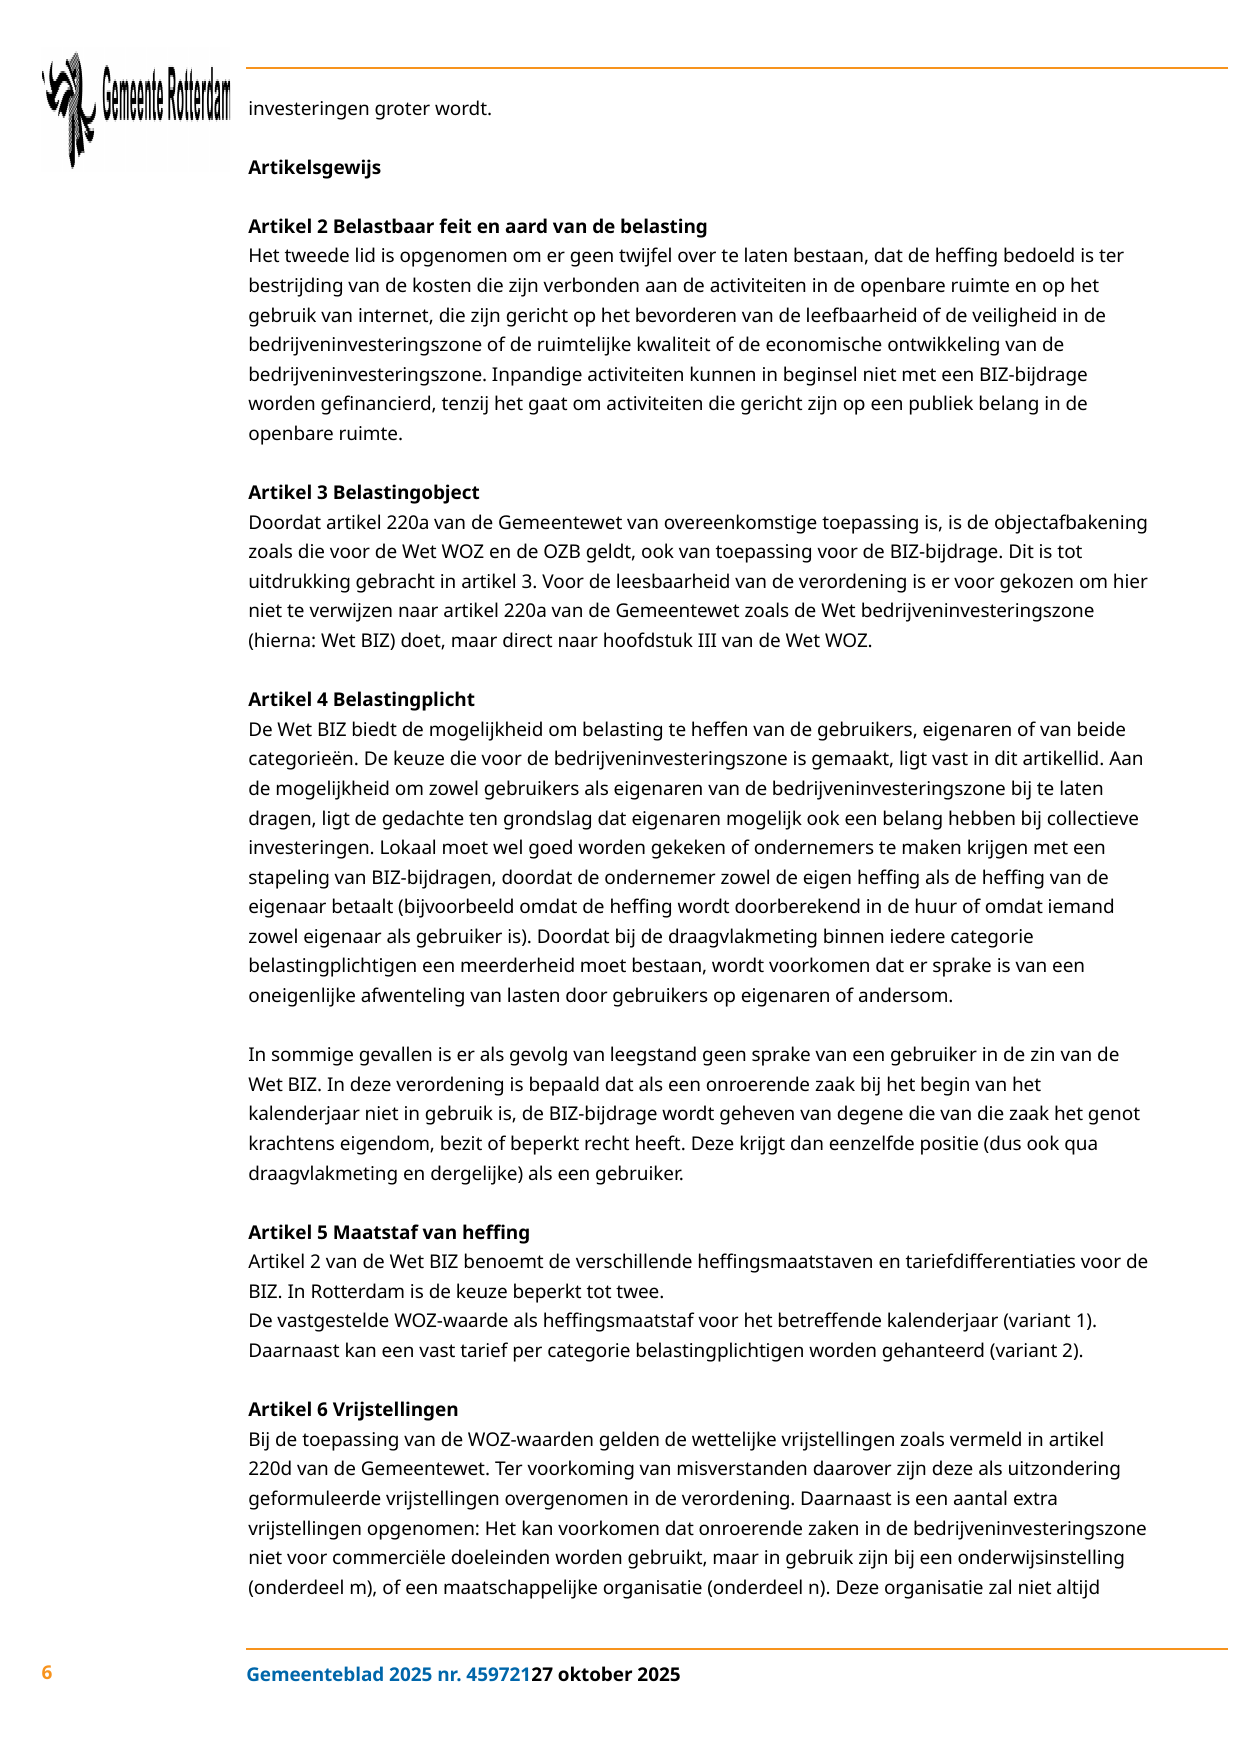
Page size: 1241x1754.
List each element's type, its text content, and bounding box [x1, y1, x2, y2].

text Het tweede lid is opgenomen om er geen twijfel over te laten bestaan, dat de heffing bedoeld is ter bestrijding van de kosten die zijn verbonden aan de activiteiten in de openbare ruimte en op het gebruik van internet, die zijn gericht op het bevorderen van de leefbaarheid of de veiligheid in de bedrijveninvesteringszone of de ruimtelijke kwaliteit of de economische ontwikkeling van de bedrijveninvesteringszone. Inpandige activiteiten kunnen in beginsel niet met een BIZ-bijdrage worden gefinancierd, tenzij het gaat om activiteiten die gericht zijn op een publiek belang in de openbare ruimte. [248, 243, 1152, 446]
text Bij de toepassing van de WOZ-waarden gelden de wettelijke vrijstellingen zoals vermeld in artikel 220d van de Gemeentewet. Ter voorkoming van misverstanden daarover zijn deze als uitzondering geformuleerde vrijstellingen overgenomen in de verordening. Daarnaast is een aantal extra vrijstellingen opgenomen: Het kan voorkomen dat onroerende zaken in de bedrijveninvesteringszone niet voor commerciële doeleinden worden gebruikt, maar in gebruik zijn bij een onderwijsinstelling (onderdeel m), of een maatschappelijke organisatie (onderdeel n). Deze organisatie zal niet altijd [248, 1426, 1152, 1600]
text Artikel 2 Belastbaar feit en aard van de belasting [248, 213, 1152, 239]
text Artikel 2 van de Wet BIZ benoemt de verschillende heffingsmaatstaven en tariefdifferentiaties voor de BIZ. In Rotterdam is de keuze beperkt tot twee. [248, 1248, 1152, 1304]
text Artikel 5 Maatstaf van heffing [248, 1219, 1152, 1245]
text De vastgestelde WOZ-waarde als heffingsmaatstaf voor het betreffende kalenderjaar (variant 1). Daarnaast kan een vast tarief per categorie belastingplichtigen worden gehanteerd (variant 2). [248, 1308, 1152, 1363]
text investeringen groter wordt. [248, 95, 1152, 121]
text De Wet BIZ biedt de mogelijkheid om belasting te heffen van de gebruikers, eigenaren of van beide categorieën. De keuze die voor de bedrijveninvesteringszone is gemaakt, ligt vast in dit artikellid. Aan de mogelijkheid om zowel gebruikers als eigenaren van de bedrijveninvesteringszone bij te laten dragen, ligt de gedachte ten grondslag dat eigenaren mogelijk ook een belang hebben bij collectieve investeringen. Lokaal moet wel goed worden gekeken of ondernemers te maken krijgen met een stapeling van BIZ-bijdragen, doordat de ondernemer zowel de eigen heffing als de heffing van de eigenaar betaalt (bijvoorbeeld omdat de heffing wordt doorberekend in de huur of omdat iemand zowel eigenaar als gebruiker is). Doordat bij de draagvlakmeting binnen iedere categorie belastingplichtigen een meerderheid moet bestaan, wordt voorkomen dat er sprake is van een oneigenlijke afwenteling van lasten door gebruikers op eigenaren of andersom. [248, 716, 1152, 1008]
text In sommige gevallen is er als gevolg van leegstand geen sprake van een gebruiker in de zin van de Wet BIZ. In deze verordening is bepaald dat als een onroerende zaak bij het begin van het kalenderjaar niet in gebruik is, de BIZ-bijdrage wordt geheven van degene die van die zaak het genot krachtens eigendom, bezit of beperkt recht heeft. Deze krijgt dan eenzelfde positie (dus ook qua draagvlakmeting en dergelijke) als een gebruiker. [248, 1041, 1152, 1186]
picture [41, 47, 231, 172]
text Artikel 3 Belastingobject [248, 479, 1152, 505]
text Doordat artikel 220a van de Gemeentewet van overeenkomstige toepassing is, is de objectafbakening zoals die voor de Wet WOZ en de OZB geldt, ook van toepassing voor de BIZ-bijdrage. Dit is tot uitdrukking gebracht in artikel 3. Voor de leesbaarheid van de verordening is er voor gekozen om hier niet te verwijzen naar artikel 220a van de Gemeentewet zoals de Wet bedrijveninvesteringszone (hierna: Wet BIZ) doet, maar direct naar hoofdstuk III van de Wet WOZ. [248, 509, 1152, 653]
text Artikel 6 Vrijstellingen [248, 1396, 1152, 1422]
text Artikelsgewijs [248, 154, 1152, 180]
text Artikel 4 Belastingplicht [248, 686, 1152, 712]
